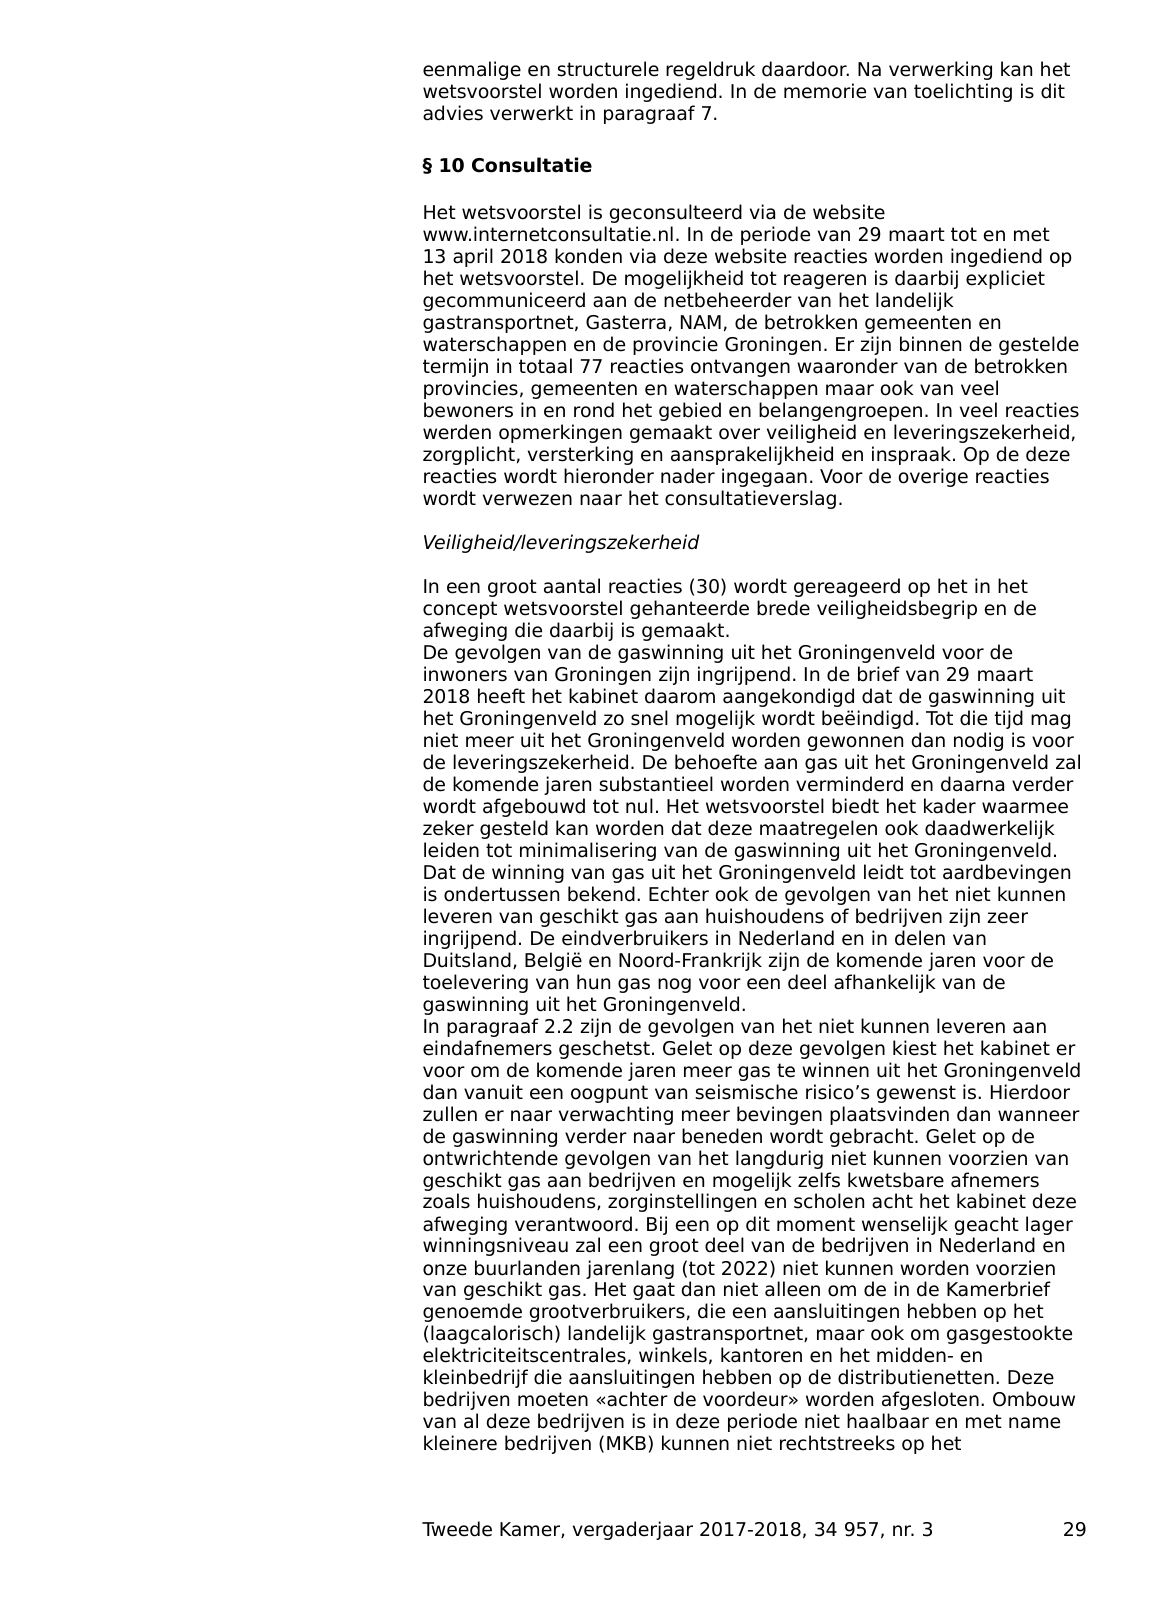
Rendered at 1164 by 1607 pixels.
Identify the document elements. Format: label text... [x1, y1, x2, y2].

text In een groot aantal reacties (30) wordt gereageerd op het in het concept wetsvoorstel gehanteerde brede veiligheidsbegrip en de afweging die daarbij is gemaakt. [422, 576, 1087, 642]
text Het wetsvoorstel is geconsulteerd via de website www.internetconsultatie.nl. In de periode van 29 maart tot en met 13 april 2018 konden via deze website reacties worden ingediend op het wetsvoorstel. De mogelijkheid tot reageren is daarbij expliciet gecommuniceerd aan de netbeheerder van het landelijk gastransportnet, Gasterra, NAM, de betrokken gemeenten en waterschappen en de provincie Groningen. Er zijn binnen de gestelde termijn in totaal 77 reacties ontvangen waaronder van de betrokken provincies, gemeenten en waterschappen maar ook van veel bewoners in en rond het gebied en belangengroepen. In veel reacties werden opmerkingen gemaakt over veiligheid en leveringszekerheid, zorgplicht, versterking en aansprakelijkheid en inspraak. Op de deze reacties wordt hieronder nader ingegaan. Voor de overige reacties wordt verwezen naar het consultatieverslag. [422, 202, 1087, 510]
text In paragraaf 2.2 zijn de gevolgen van het niet kunnen leveren aan eindafnemers geschetst. Gelet op deze gevolgen kiest het kabinet er voor om de komende jaren meer gas te winnen uit het Groningenveld dan vanuit een oogpunt van seismische risico’s gewenst is. Hierdoor zullen er naar verwachting meer bevingen plaatsvinden dan wanneer de gaswinning verder naar beneden wordt gebracht. Gelet op de ontwrichtende gevolgen van het langdurig niet kunnen voorzien van geschikt gas aan bedrijven en mogelijk zelfs kwetsbare afnemers zoals huishoudens, zorginstellingen en scholen acht het kabinet deze afweging verantwoord. Bij een op dit moment wenselijk geacht lager winningsniveau zal een groot deel van de bedrijven in Nederland en onze buurlanden jarenlang (tot 2022) niet kunnen worden voorzien van geschikt gas. Het gaat dan niet alleen om de in de Kamerbrief genoemde grootverbruikers, die een aansluitingen hebben op het (laagcalorisch) landelijk gastransportnet, maar ook om gasgestookte elektriciteitscentrales, winkels, kantoren en het midden- en kleinbedrijf die aansluitingen hebben op de distributienetten. Deze bedrijven moeten «achter de voordeur» worden afgesloten. Ombouw van al deze bedrijven is in deze periode niet haalbaar en met name kleinere bedrijven (MKB) kunnen niet rechtstreeks op het [422, 1016, 1087, 1455]
subtitle Veiligheid/leveringszekerheid [422, 532, 1087, 554]
text eenmalige en structurele regeldruk daardoor. Na verwerking kan het wetsvoorstel worden ingediend. In de memorie van toelichting is dit advies verwerkt in paragraaf 7. [422, 59, 1087, 125]
subtitle § 10 Consultatie [422, 155, 1087, 177]
text De gevolgen van de gaswinning uit het Groningenveld voor de inwoners van Groningen zijn ingrijpend. In de brief van 29 maart 2018 heeft het kabinet daarom aangekondigd dat de gaswinning uit het Groningenveld zo snel mogelijk wordt beëindigd. Tot die tijd mag niet meer uit het Groningenveld worden gewonnen dan nodig is voor de leveringszekerheid. De behoefte aan gas uit het Groningenveld zal de komende jaren substantieel worden verminderd en daarna verder wordt afgebouwd tot nul. Het wetsvoorstel biedt het kader waarmee zeker gesteld kan worden dat deze maatregelen ook daadwerkelijk leiden tot minimalisering van de gaswinning uit het Groningenveld. Dat de winning van gas uit het Groningenveld leidt tot aardbevingen is ondertussen bekend. Echter ook de gevolgen van het niet kunnen leveren van geschikt gas aan huishoudens of bedrijven zijn zeer ingrijpend. De eindverbruikers in Nederland en in delen van Duitsland, België en Noord-Frankrijk zijn de komende jaren voor de toelevering van hun gas nog voor een deel afhankelijk van de gaswinning uit het Groningenveld. [422, 642, 1087, 1016]
